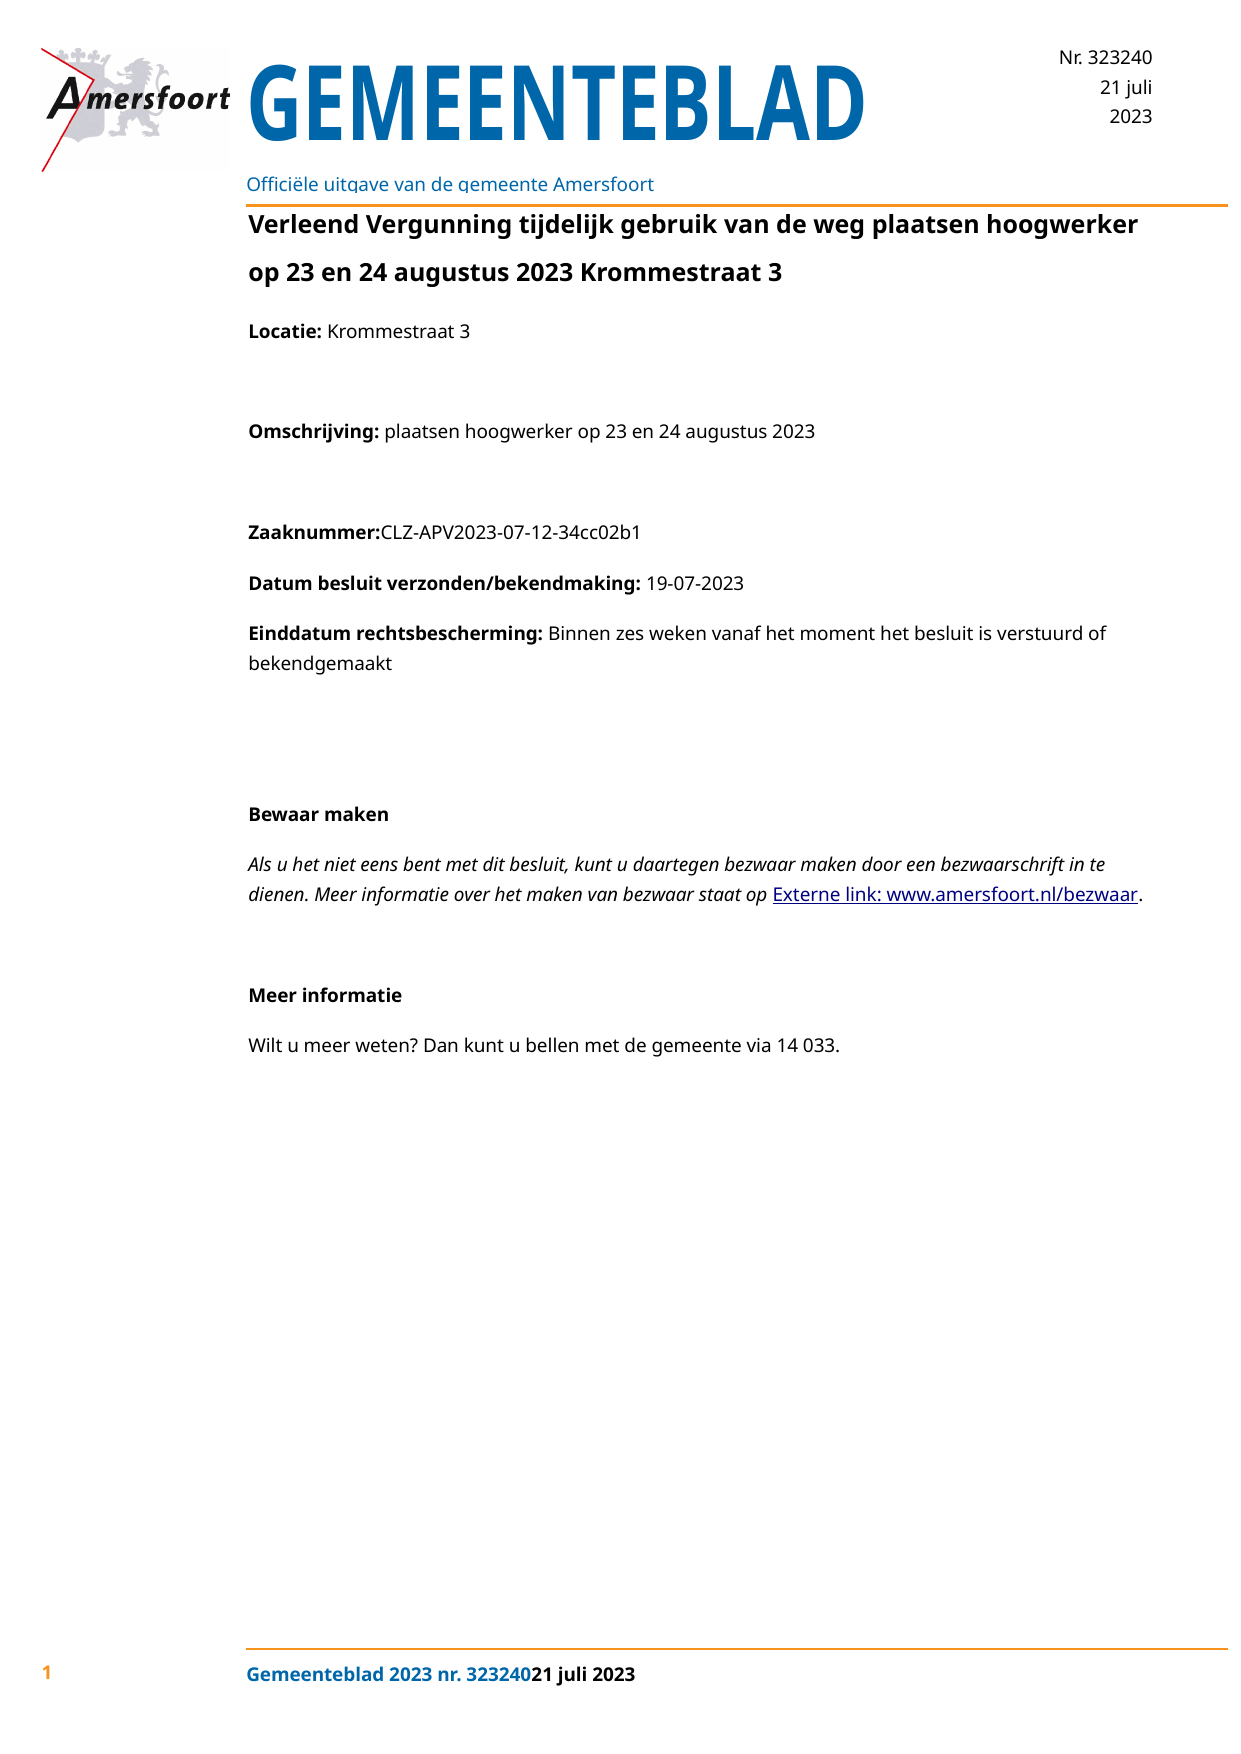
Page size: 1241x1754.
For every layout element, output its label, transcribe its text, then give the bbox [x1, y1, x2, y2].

text Wilt u meer weten? Dan kunt u bellen met de gemeente via 14 033. [248, 1032, 1152, 1058]
text Locatie: Krommestraat 3 [248, 318, 1152, 344]
text Als u het niet eens bent met dit besluit, kunt u daartegen bezwaar maken door een bezwaarschrift in te dienen. Meer informatie over het maken van bezwaar staat op Externe link: www.amersfoort.nl/bezwaar. [248, 852, 1152, 907]
text Omschrijving: plaatsen hoogwerker op 23 en 24 augustus 2023 [248, 419, 1152, 444]
text Verleend Vergunning tijdelijk gebruik van de weg plaatsen hoogwerker op 23 en 24 augustus 2023 Krommestraat 3 [248, 207, 1152, 288]
text Meer informatie [248, 982, 1152, 1008]
picture [41, 47, 231, 172]
text Bewaar maken [248, 801, 1152, 827]
text Einddatum rechtsbescherming: Binnen zes weken vanaf het moment het besluit is verstuurd of bekendgemaakt [248, 620, 1152, 676]
text Zaaknummer:CLZ-APV2023-07-12-34cc02b1 [248, 519, 1152, 545]
text Datum besluit verzonden/bekendmaking: 19-07-2023 [248, 570, 1152, 596]
